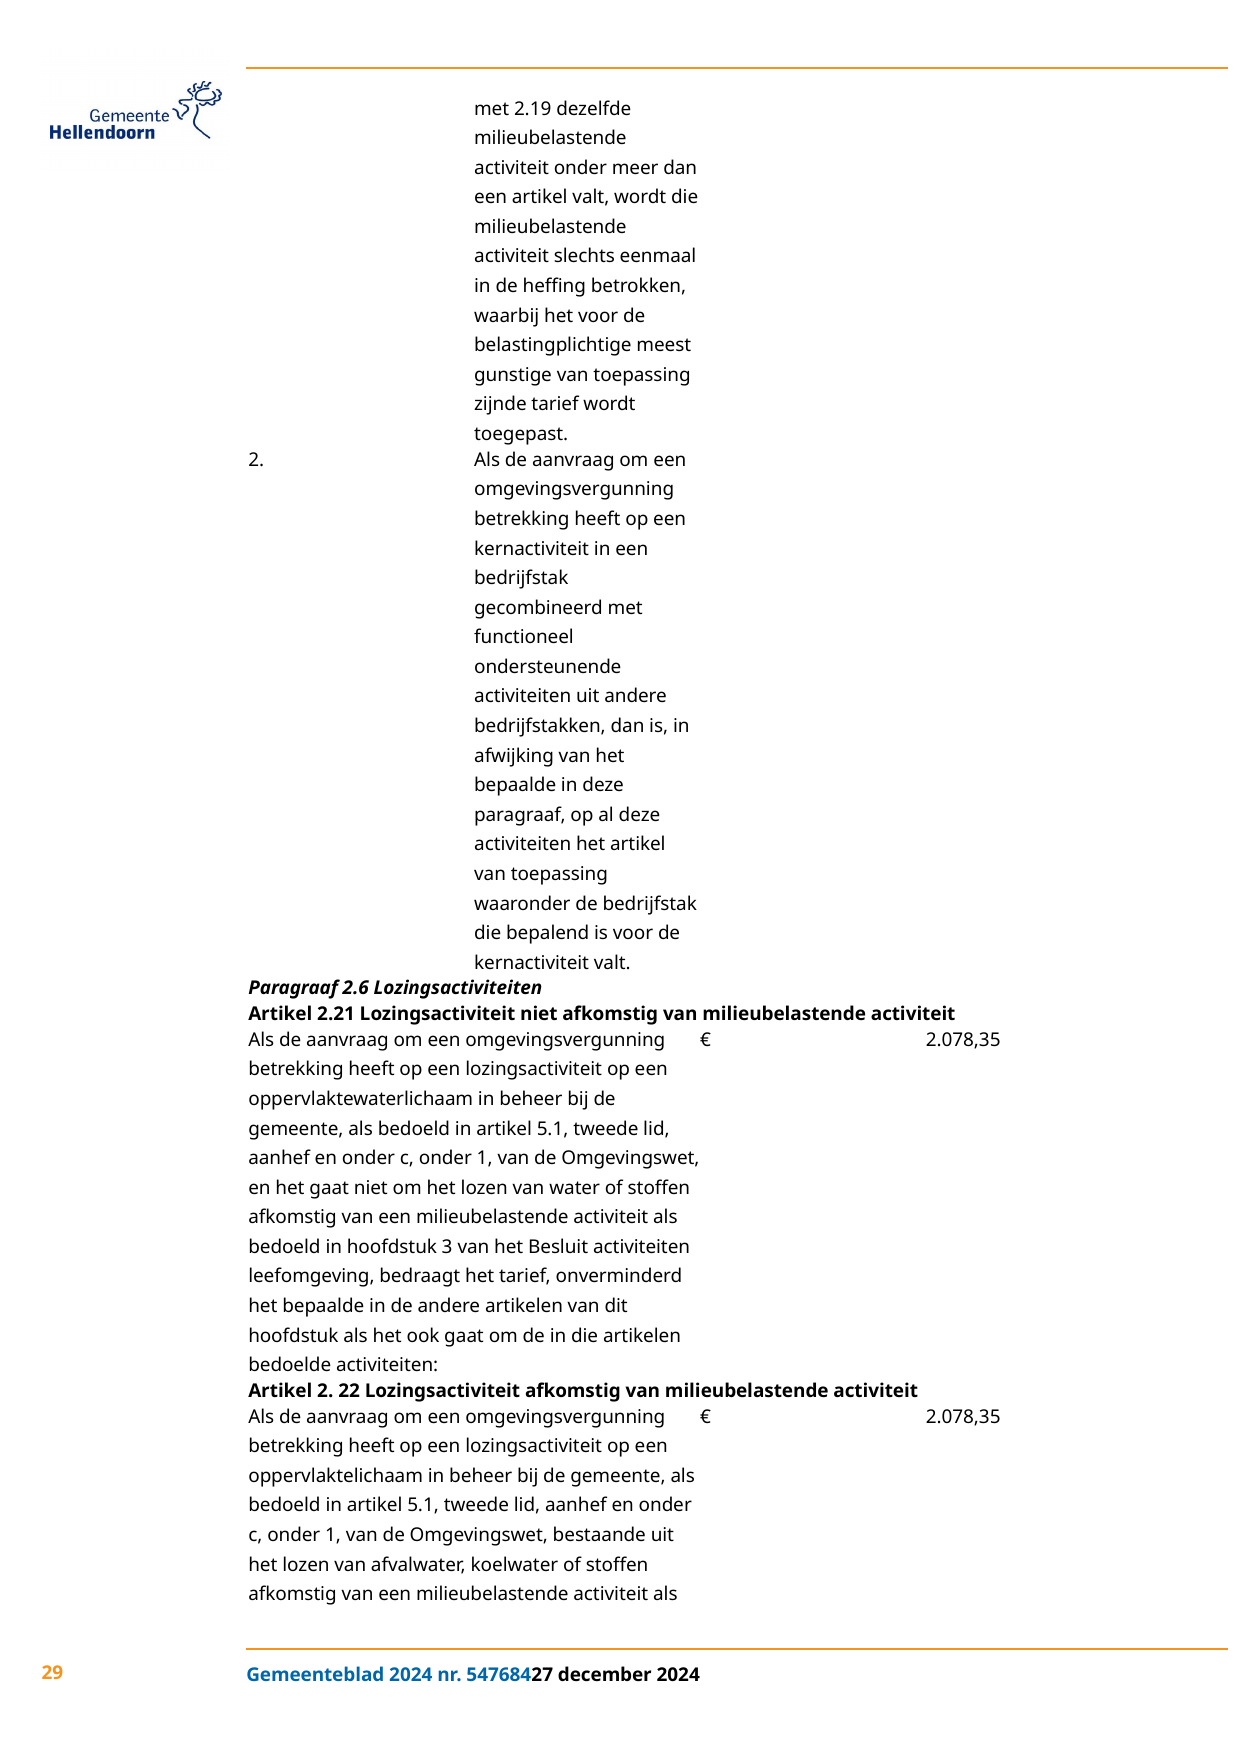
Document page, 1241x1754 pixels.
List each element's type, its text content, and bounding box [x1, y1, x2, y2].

table_cell [248, 95, 474, 446]
table_cell [700, 95, 926, 446]
table_cell Artikel 2. 22 Lozingsactiviteit afkomstig van milieubelastende activiteit [248, 1377, 1152, 1403]
table_cell Als de aanvraag om een omgevingsvergunning betrekking heeft op een kernactiviteit in een bedrijfstak gecombineerd met functioneel ondersteunende activiteiten uit andere bedrijfstakken, dan is, in afwijking van het bepaalde in deze paragraaf, op al deze activiteiten het artikel van toepassing waaronder de bedrijfstak die bepalend is voor de kernactiviteit valt. [474, 446, 700, 974]
table_cell 2. [248, 446, 474, 974]
table_cell met 2.19 dezelfde milieubelastende activiteit onder meer dan een artikel valt, wordt die milieubelastende activiteit slechts eenmaal in de heffing betrokken, waarbij het voor de belastingplichtige meest gunstige van toepassing zijnde tarief wordt toegepast. [474, 95, 700, 446]
table_cell Paragraaf 2.6 Lozingsactiviteiten [248, 975, 1152, 1000]
table_cell 2.078,35 [926, 1403, 1152, 1606]
table_cell € [700, 1026, 926, 1377]
picture [41, 47, 231, 172]
table_cell € [700, 1403, 926, 1606]
table_cell [926, 95, 1152, 446]
table_cell [926, 446, 1152, 974]
table_cell [700, 446, 926, 974]
table_cell Artikel 2.21 Lozingsactiviteit niet afkomstig van milieubelastende activiteit [248, 1000, 1152, 1026]
table_cell 2.078,35 [926, 1026, 1152, 1377]
table_cell Als de aanvraag om een omgevingsvergunning betrekking heeft op een lozingsactiviteit op een oppervlaktelichaam in beheer bij de gemeente, als bedoeld in artikel 5.1, tweede lid, aanhef en onder c, onder 1, van de Omgevingswet, bestaande uit het lozen van afvalwater, koelwater of stoffen afkomstig van een milieubelastende activiteit als [248, 1403, 700, 1606]
table_cell Als de aanvraag om een omgevingsvergunning betrekking heeft op een lozingsactiviteit op een oppervlaktewaterlichaam in beheer bij de gemeente, als bedoeld in artikel 5.1, tweede lid, aanhef en onder c, onder 1, van de Omgevingswet, en het gaat niet om het lozen van water of stoffen afkomstig van een milieubelastende activiteit als bedoeld in hoofdstuk 3 van het Besluit activiteiten leefomgeving, bedraagt het tarief, onverminderd het bepaalde in de andere artikelen van dit hoofdstuk als het ook gaat om de in die artikelen bedoelde activiteiten: [248, 1026, 700, 1377]
